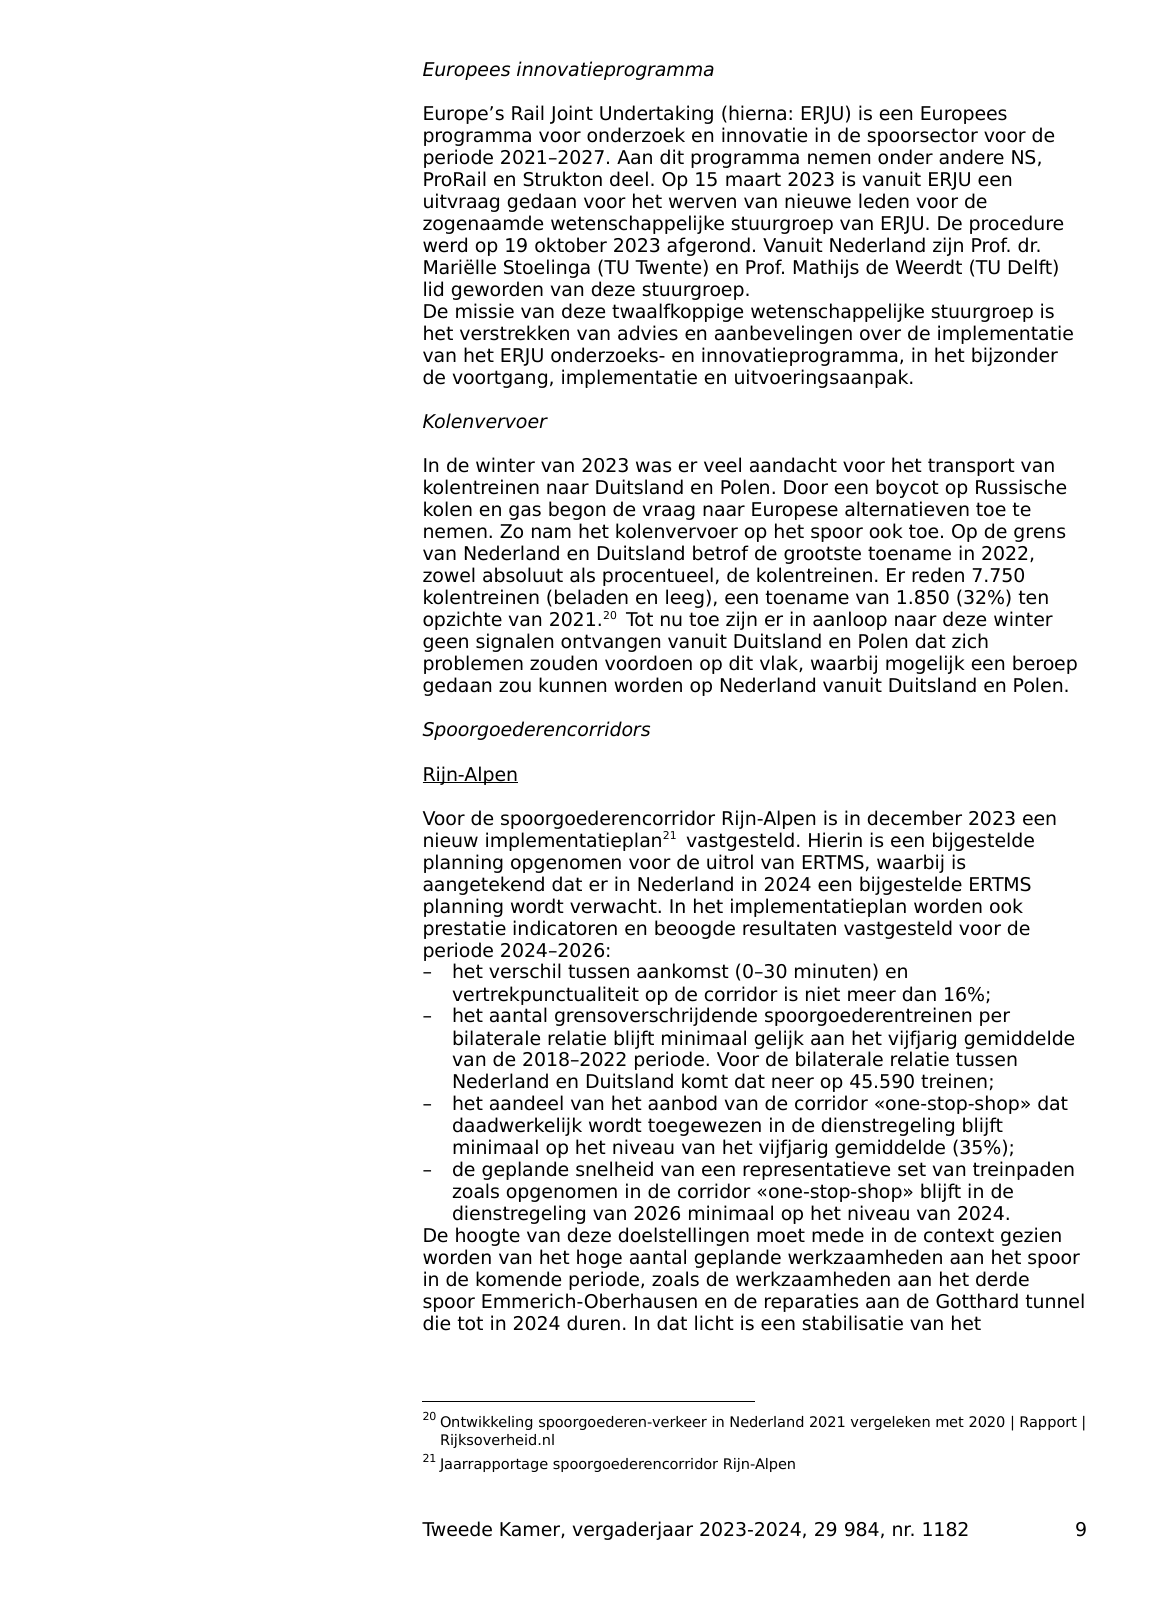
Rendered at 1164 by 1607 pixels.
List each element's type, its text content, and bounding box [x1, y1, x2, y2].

text – het verschil tussen aankomst (0–30 minuten) en vertrekpunctualiteit op de corridor is niet meer dan 16%; [422, 961, 1087, 1005]
text Europe’s Rail Joint Undertaking (hierna: ERJU) is een Europees programma voor onderzoek en innovatie in de spoorsector voor de periode 2021–2027. Aan dit programma nemen onder andere NS, ProRail en Strukton deel. Op 15 maart 2023 is vanuit ERJU een uitvraag gedaan voor het werven van nieuwe leden voor de zogenaamde wetenschappelijke stuurgroep van ERJU. De procedure werd op 19 oktober 2023 afgerond. Vanuit Nederland zijn Prof. dr. Mariëlle Stoelinga (TU Twente) en Prof. Mathijs de Weerdt (TU Delft) lid geworden van deze stuurgroep. [422, 103, 1087, 301]
subtitle Spoorgoederencorridors [422, 719, 1087, 741]
text Voor de spoorgoederencorridor Rijn-Alpen is in december 2023 een nieuw implementatieplan vastgesteld. Hierin is een bijgestelde planning opgenomen voor de uitrol van ERTMS, waarbij is aangetekend dat er in Nederland in 2024 een bijgestelde ERTMS planning wordt verwacht. In het implementatieplan worden ook prestatie indicatoren en beoogde resultaten vastgesteld voor de periode 2024–2026: [422, 808, 1087, 961]
text – het aantal grensoverschrijdende spoorgoederentreinen per bilaterale relatie blijft minimaal gelijk aan het vijfjarig gemiddelde van de 2018–2022 periode. Voor de bilaterale relatie tussen Nederland en Duitsland komt dat neer op 45.590 treinen; [422, 1005, 1087, 1093]
text – de geplande snelheid van een representatieve set van treinpaden zoals opgenomen in de corridor «one-stop-shop» blijft in de dienstregeling van 2026 minimaal op het niveau van 2024. [422, 1159, 1087, 1225]
text Jaarrapportage spoorgoederencorridor Rijn-Alpen [422, 1452, 1087, 1474]
subtitle Kolenvervoer [422, 411, 1087, 433]
text Ontwikkeling spoorgoederen-verkeer in Nederland 2021 vergeleken met 2020 | Rapport | Rijksoverheid.nl [422, 1410, 1087, 1449]
text De hoogte van deze doelstellingen moet mede in de context gezien worden van het hoge aantal geplande werkzaamheden aan het spoor in de komende periode, zoals de werkzaamheden aan het derde spoor Emmerich-Oberhausen en de reparaties aan de Gotthard tunnel die tot in 2024 duren. In dat licht is een stabilisatie van het [422, 1225, 1087, 1335]
subtitle Rijn-Alpen [422, 763, 1087, 785]
text De missie van deze twaalfkoppige wetenschappelijke stuurgroep is het verstrekken van advies en aanbevelingen over de implementatie van het ERJU onderzoeks- en innovatieprogramma, in het bijzonder de voortgang, implementatie en uitvoeringsaanpak. [422, 301, 1087, 389]
text – het aandeel van het aanbod van de corridor «one-stop-shop» dat daadwerkelijk wordt toegewezen in de dienstregeling blijft minimaal op het niveau van het vijfjarig gemiddelde (35%); [422, 1093, 1087, 1159]
subtitle Europees innovatieprogramma [422, 59, 1087, 81]
text In de winter van 2023 was er veel aandacht voor het transport van kolentreinen naar Duitsland en Polen. Door een boycot op Russische kolen en gas begon de vraag naar Europese alternatieven toe te nemen. Zo nam het kolenvervoer op het spoor ook toe. Op de grens van Nederland en Duitsland betrof de grootste toename in 2022, zowel absoluut als procentueel, de kolentreinen. Er reden 7.750 kolentreinen (beladen en leeg), een toename van 1.850 (32%) ten opzichte van 2021. Tot nu toe zijn er in aanloop naar deze winter geen signalen ontvangen vanuit Duitsland en Polen dat zich problemen zouden voordoen op dit vlak, waarbij mogelijk een beroep gedaan zou kunnen worden op Nederland vanuit Duitsland en Polen. [422, 455, 1087, 697]
